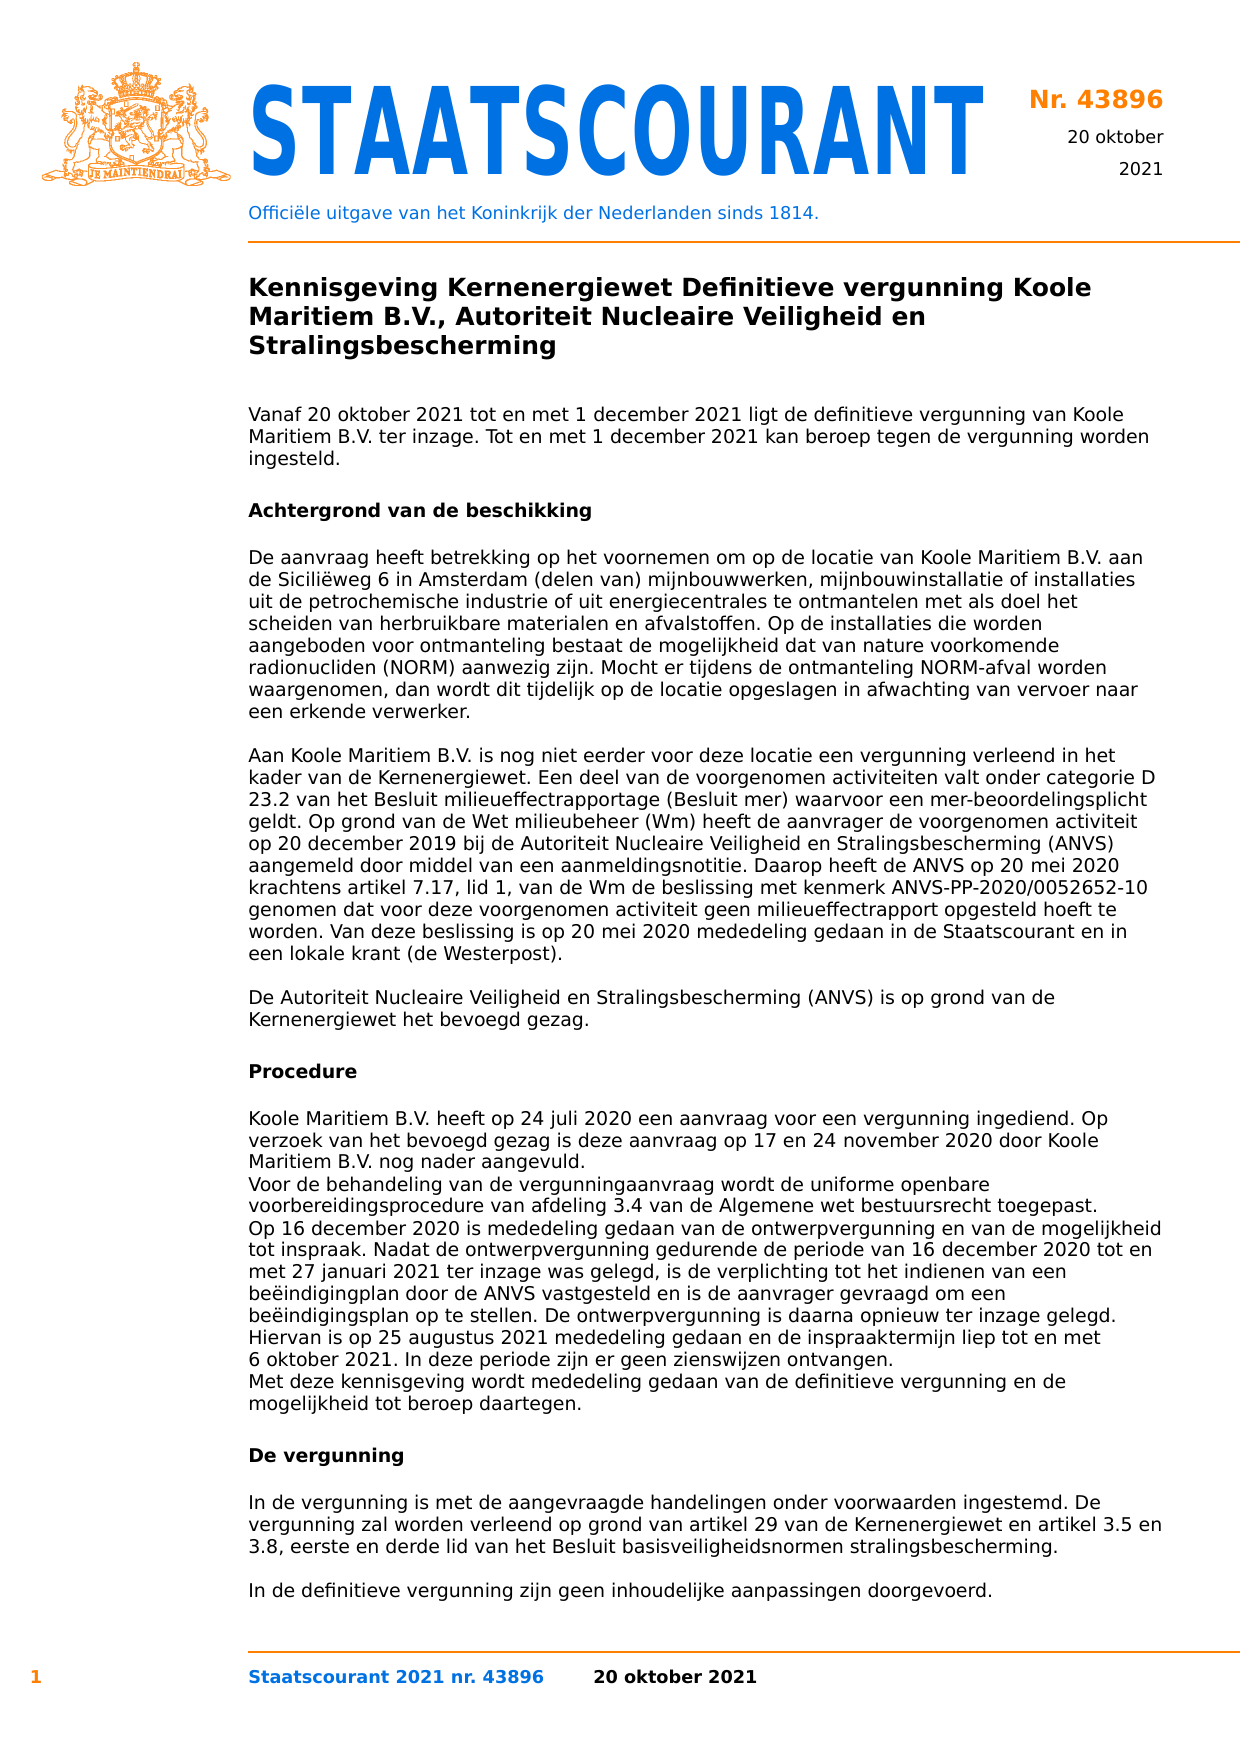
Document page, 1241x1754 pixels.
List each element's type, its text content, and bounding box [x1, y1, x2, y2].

table_cell 20 oktober [998, 121, 1240, 153]
table_header [25, 62, 248, 241]
table_header Nr. 43896 [998, 62, 1240, 121]
text De aanvraag heeft betrekking op het voornemen om op de locatie van Koole Maritiem B.V. aan de Siciliëweg 6 in Amsterdam (delen van) mijnbouwwerken, mijnbouwinstallatie of installaties uit de petrochemische industrie of uit energiecentrales te ontmantelen met als doel het scheiden van herbruikbare materialen en afvalstoffen. Op de installaties die worden aangeboden voor ontmanteling bestaat de mogelijkheid dat van nature voorkomende radionucliden (NORM) aanwezig zijn. Mocht er tijdens de ontmanteling NORM-afval worden waargenomen, dan wordt dit tijdelijk op de locatie opgeslagen in afwachting van vervoer naar een erkende verwerker. [248, 547, 1163, 723]
text Aan Koole Maritiem B.V. is nog niet eerder voor deze locatie een vergunning verleend in het kader van de Kernenergiewet. Een deel van de voorgenomen activiteiten valt onder categorie D 23.2 van het Besluit milieueffectrapportage (Besluit mer) waarvoor een mer-beoordelingsplicht geldt. Op grond van de Wet milieubeheer (Wm) heeft de aanvrager de voorgenomen activiteit op 20 december 2019 bij de Autoriteit Nucleaire Veiligheid en Stralingsbescherming (ANVS) aangemeld door middel van een aanmeldingsnotitie. Daarop heeft de ANVS op 20 mei 2020 krachtens artikel 7.17, lid 1, van de Wm de beslissing met kenmerk ANVS-PP-2020/0052652-10 genomen dat voor deze voorgenomen activiteit geen milieueffectrapport opgesteld hoeft te worden. Van deze beslissing is op 20 mei 2020 mededeling gedaan in de Staatscourant en in een lokale krant (de Westerpost). [248, 745, 1163, 965]
text In de vergunning is met de aangevraagde handelingen onder voorwaarden ingestemd. De vergunning zal worden verleend op grond van artikel 29 van de Kernenergiewet en artikel 3.5 en 3.8, eerste en derde lid van het Besluit basisveiligheidsnormen stralingsbescherming. [248, 1492, 1163, 1558]
table_header STAATSCOURANT [248, 62, 998, 203]
picture [41, 62, 231, 186]
text De Autoriteit Nucleaire Veiligheid en Stralingsbescherming (ANVS) is op grond van de Kernenergiewet het bevoegd gezag. [248, 987, 1163, 1031]
table_cell Officiële uitgave van het Koninkrijk der Nederlanden sinds 1814. [248, 203, 1240, 241]
text Vanaf 20 oktober 2021 tot en met 1 december 2021 ligt de definitieve vergunning van Koole Maritiem B.V. ter inzage. Tot en met 1 december 2021 kan beroep tegen de vergunning worden ingesteld. [248, 404, 1163, 470]
text Met deze kennisgeving wordt mededeling gedaan van de definitieve vergunning en de mogelijkheid tot beroep daartegen. [248, 1371, 1163, 1415]
text Op 16 december 2020 is mededeling gedaan van de ontwerpvergunning en van de mogelijkheid tot inspraak. Nadat de ontwerpvergunning gedurende de periode van 16 december 2020 tot en met 27 januari 2021 ter inzage was gelegd, is de verplichting tot het indienen van een beëindigingplan door de ANVS vastgesteld en is de aanvrager gevraagd om een beëindigingsplan op te stellen. De ontwerpvergunning is daarna opnieuw ter inzage gelegd. Hiervan is op 25 augustus 2021 mededeling gedaan en de inspraak­termijn liep tot en met 6 oktober 2021. In deze periode zijn er geen zienswijzen ontvangen. [248, 1217, 1163, 1371]
subtitle De vergunning [248, 1445, 1163, 1467]
subtitle Kennisgeving Kernenergiewet Definitieve vergunning Koole Maritiem B.V., Autoriteit Nucleaire Veiligheid en Stralingsbescherming [248, 273, 1163, 361]
subtitle Achtergrond van de beschikking [248, 500, 1163, 522]
text Koole Maritiem B.V. heeft op 24 juli 2020 een aanvraag voor een vergunning ingediend. Op verzoek van het bevoegd gezag is deze aanvraag op 17 en 24 november 2020 door Koole Maritiem B.V. nog nader aangevuld. [248, 1107, 1163, 1173]
text Voor de behandeling van de vergunningaanvraag wordt de uniforme openbare voorbereidingsprocedure van afdeling 3.4 van de Algemene wet bestuursrecht toegepast. [248, 1173, 1163, 1217]
text In de definitieve vergunning zijn geen inhoudelijke aanpassingen doorgevoerd. [248, 1580, 1163, 1602]
subtitle Procedure [248, 1061, 1163, 1082]
table_cell 2021 [998, 153, 1240, 203]
